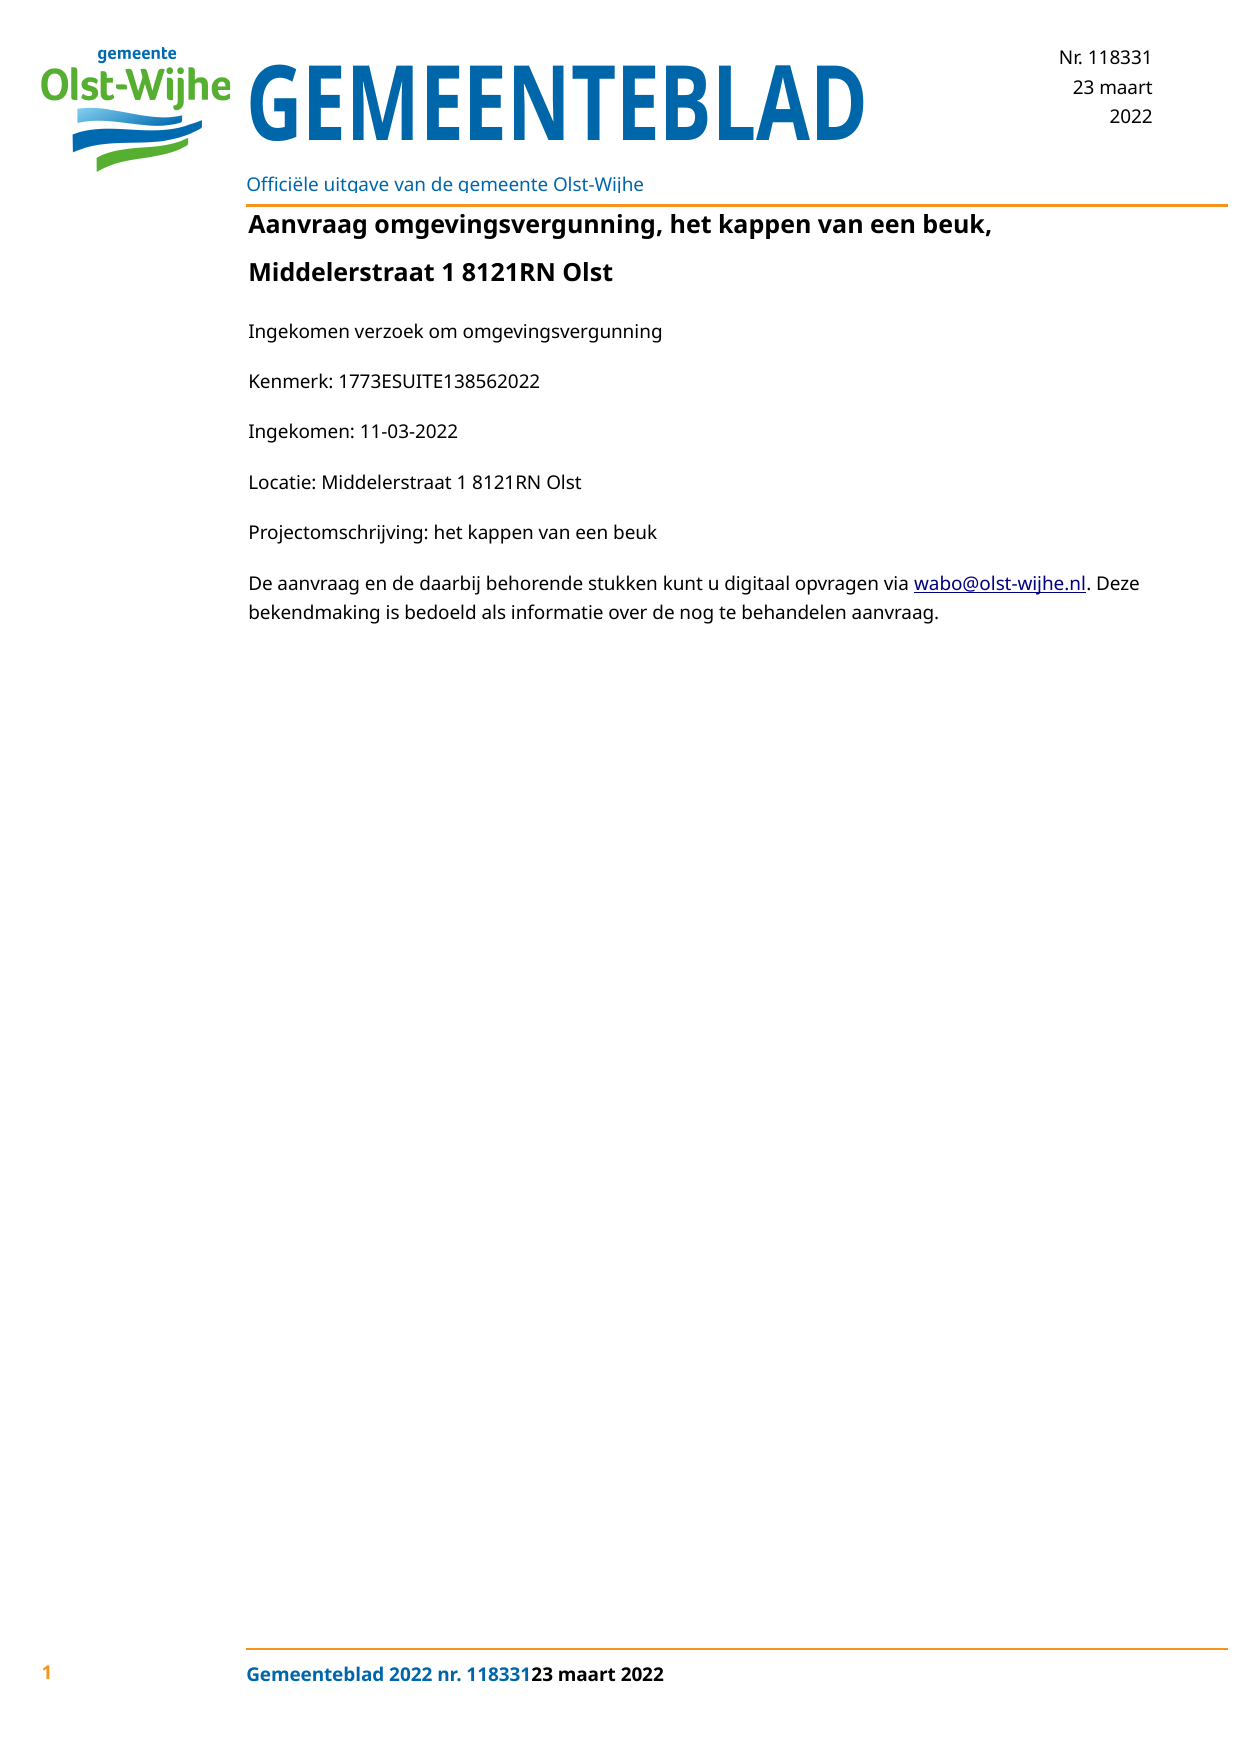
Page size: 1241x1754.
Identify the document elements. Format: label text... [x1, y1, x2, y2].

text Kenmerk: 1773ESUITE138562022 [248, 368, 1152, 394]
text De aanvraag en de daarbij behorende stukken kunt u digitaal opvragen via wabo@olst-wijhe.nl. Deze bekendmaking is bedoeld als informatie over de nog te behandelen aanvraag. [248, 570, 1152, 625]
text Aanvraag omgevingsvergunning, het kappen van een beuk, Middelerstraat 1 8121RN Olst [248, 207, 1152, 288]
text Locatie: Middelerstraat 1 8121RN Olst [248, 469, 1152, 495]
picture [41, 47, 231, 172]
text Ingekomen: 11-03-2022 [248, 419, 1152, 444]
text Projectomschrijving: het kappen van een beuk [248, 519, 1152, 545]
text Ingekomen verzoek om omgevingsvergunning [248, 318, 1152, 344]
